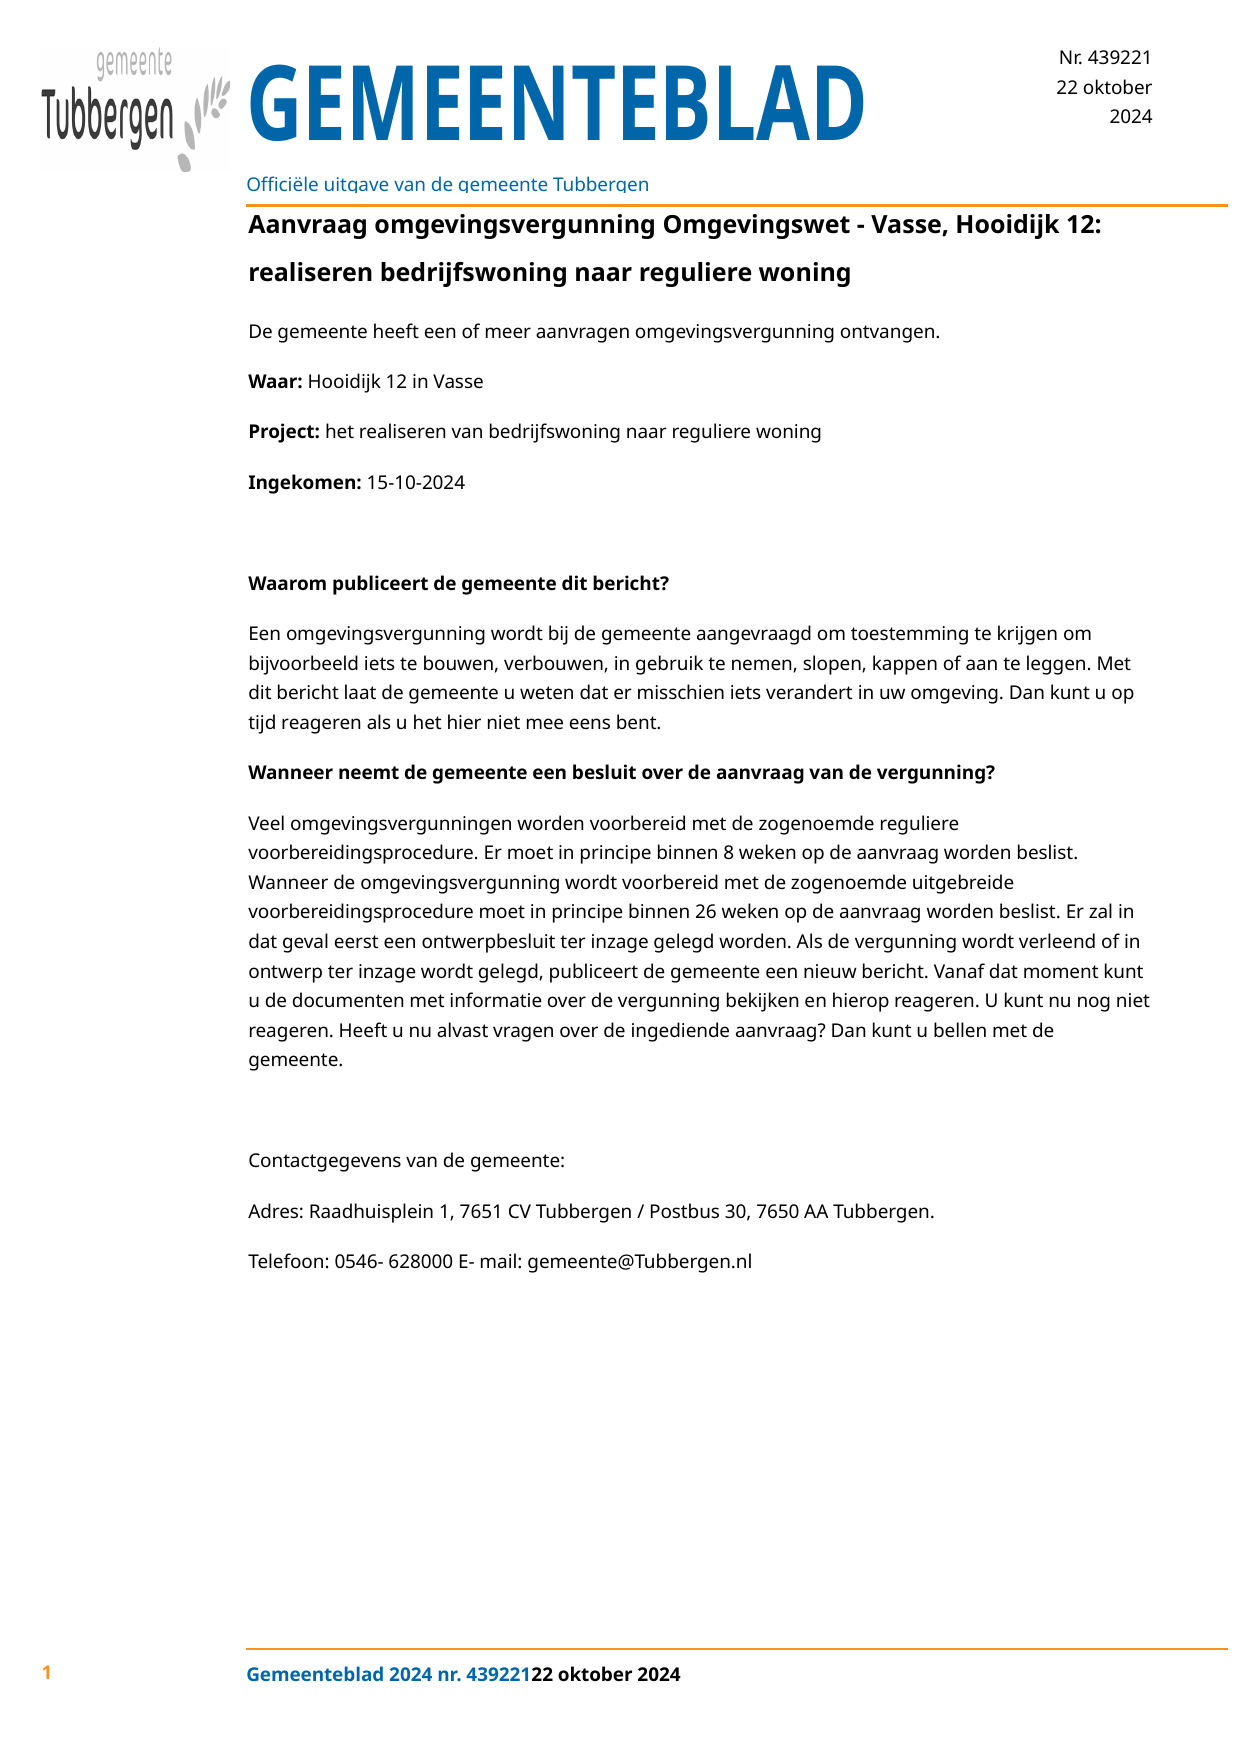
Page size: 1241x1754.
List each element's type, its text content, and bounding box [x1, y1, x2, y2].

text Adres: Raadhuisplein 1, 7651 CV Tubbergen / Postbus 30, 7650 AA Tubbergen. [248, 1198, 1152, 1224]
text Project: het realiseren van bedrijfswoning naar reguliere woning [248, 419, 1152, 444]
picture [41, 47, 231, 172]
text Wanneer neemt de gemeente een besluit over de aanvraag van de vergunning? [248, 759, 1152, 785]
text Een omgevingsvergunning wordt bij de gemeente aangevraagd om toestemming te krijgen om bijvoorbeeld iets te bouwen, verbouwen, in gebruik te nemen, slopen, kappen of aan te leggen. Met dit bericht laat de gemeente u weten dat er misschien iets verandert in uw omgeving. Dan kunt u op tijd reageren als u het hier niet mee eens bent. [248, 620, 1152, 735]
text Waarom publiceert de gemeente dit bericht? [248, 570, 1152, 596]
text Telefoon: 0546- 628000 E- mail: gemeente@Tubbergen.nl [248, 1248, 1152, 1274]
text De gemeente heeft een of meer aanvragen omgevingsvergunning ontvangen. [248, 318, 1152, 344]
text Aanvraag omgevingsvergunning Omgevingswet - Vasse, Hooidijk 12: realiseren bedrijfswoning naar reguliere woning [248, 207, 1152, 288]
text Ingekomen: 15-10-2024 [248, 469, 1152, 495]
text Veel omgevingsvergunningen worden voorbereid met de zogenoemde reguliere voorbereidingsprocedure. Er moet in principe binnen 8 weken op de aanvraag worden beslist. Wanneer de omgevingsvergunning wordt voorbereid met de zogenoemde uitgebreide voorbereidingsprocedure moet in principe binnen 26 weken op de aanvraag worden beslist. Er zal in dat geval eerst een ontwerpbesluit ter inzage gelegd worden. Als de vergunning wordt verleend of in ontwerp ter inzage wordt gelegd, publiceert de gemeente een nieuw bericht. Vanaf dat moment kunt u de documenten met informatie over de vergunning bekijken en hierop reageren. U kunt nu nog niet reageren. Heeft u nu alvast vragen over de ingediende aanvraag? Dan kunt u bellen met de gemeente. [248, 810, 1152, 1072]
text Waar: Hooidijk 12 in Vasse [248, 368, 1152, 394]
text Contactgegevens van de gemeente: [248, 1147, 1152, 1173]
